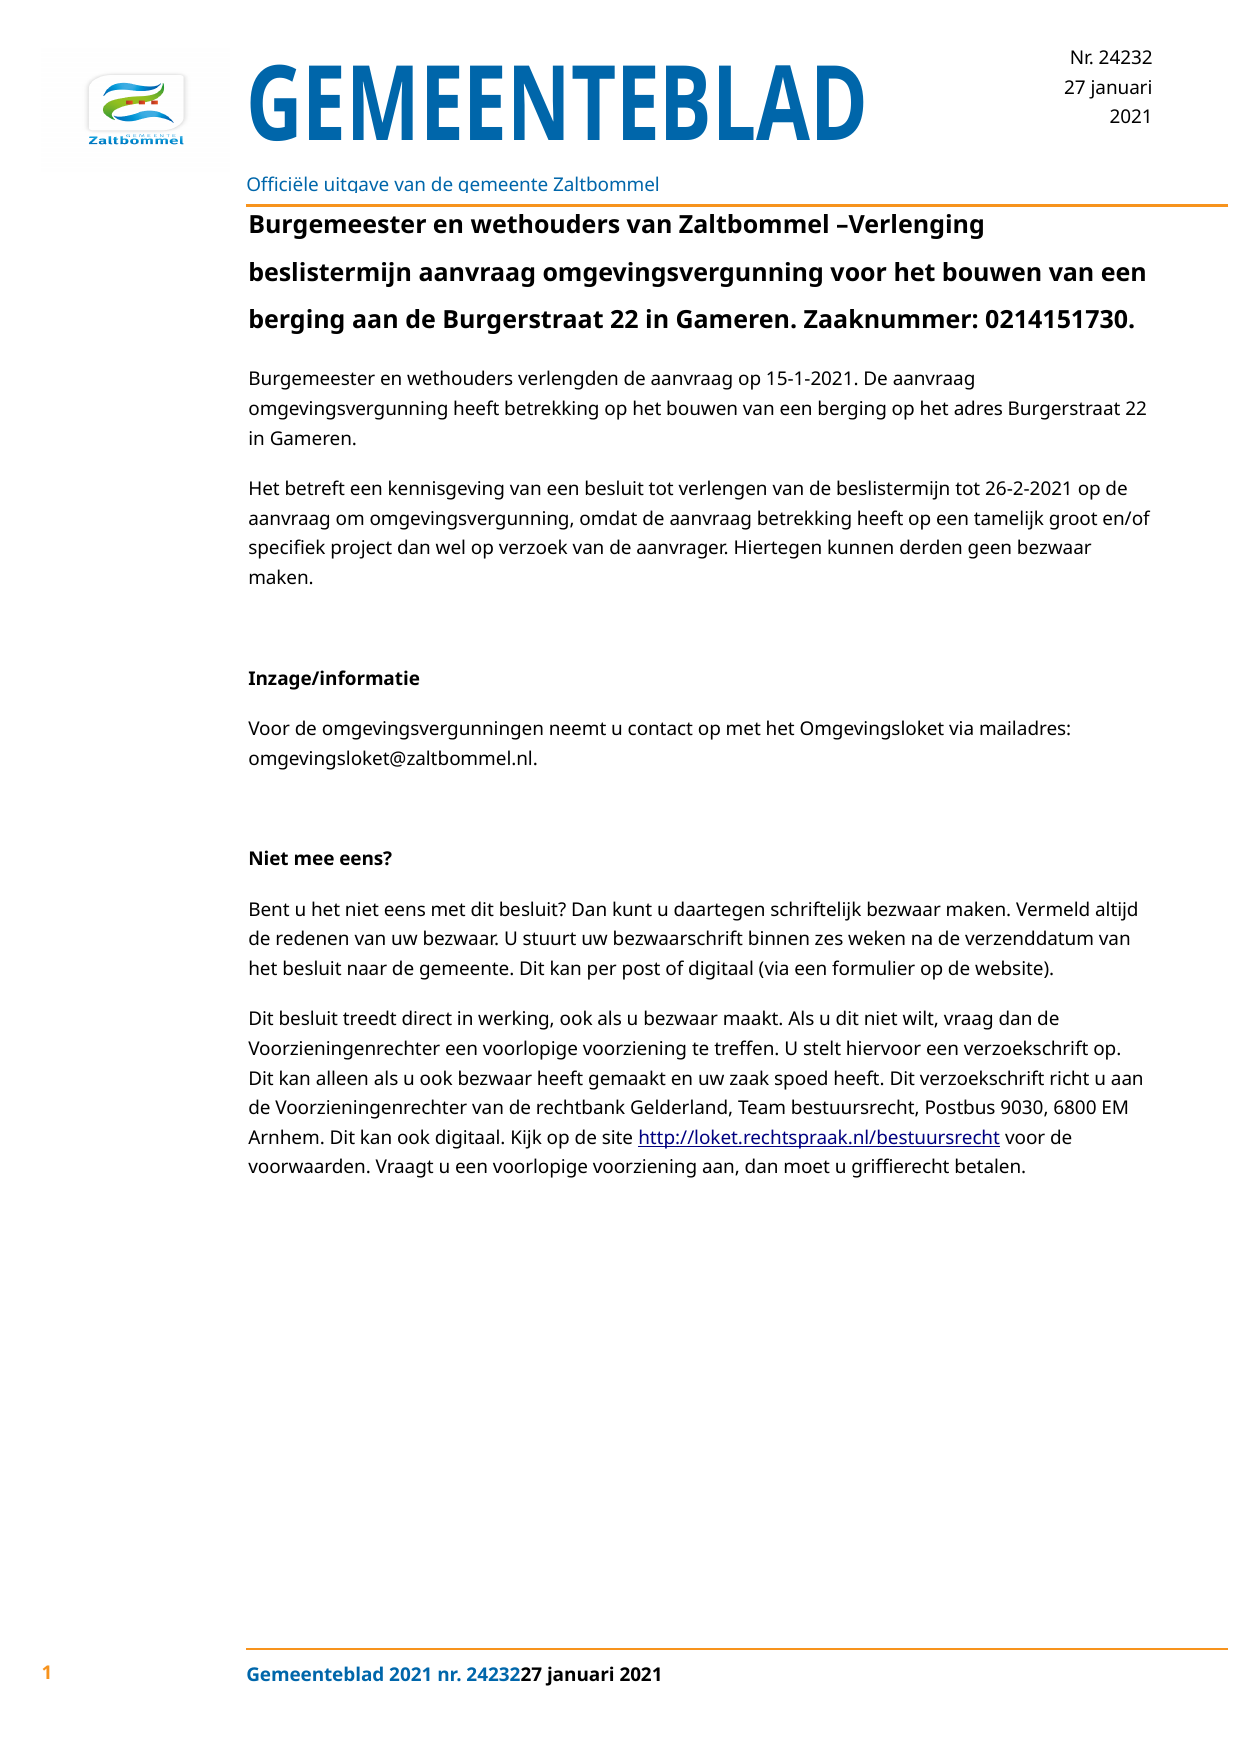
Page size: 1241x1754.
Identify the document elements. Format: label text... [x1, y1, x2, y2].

text Het betreft een kennisgeving van een besluit tot verlengen van de beslistermijn tot 26-2-2021 op de aanvraag om omgevingsvergunning, omdat de aanvraag betrekking heeft op een tamelijk groot en/of specifiek project dan wel op verzoek van de aanvrager. Hiertegen kunnen derden geen bezwaar maken. [248, 475, 1152, 589]
picture [41, 47, 231, 172]
text Dit besluit treedt direct in werking, ook als u bezwaar maakt. Als u dit niet wilt, vraag dan de Voorzieningenrechter een voorlopige voorziening te treffen. U stelt hiervoor een verzoekschrift op. Dit kan alleen als u ook bezwaar heeft gemaakt en uw zaak spoed heeft. Dit verzoekschrift richt u aan de Voorzieningenrechter van de rechtbank Gelderland, Team bestuursrecht, Postbus 9030, 6800 EM Arnhem. Dit kan ook digitaal. Kijk op de site http://loket.rechtspraak.nl/bestuursrecht voor de voorwaarden. Vraagt u een voorlopige voorziening aan, dan moet u griffierecht betalen. [248, 1006, 1152, 1179]
text Voor de omgevingsvergunningen neemt u contact op met het Omgevingsloket via mailadres: omgevingsloket@zaltbommel.nl. [248, 715, 1152, 770]
text Burgemeester en wethouders verlengden de aanvraag op 15-1-2021. De aanvraag omgevingsvergunning heeft betrekking op het bouwen van een berging op het adres Burgerstraat 22 in Gameren. [248, 366, 1152, 450]
text Niet mee eens? [248, 846, 1152, 871]
text Inzage/informatie [248, 665, 1152, 690]
text Bent u het niet eens met dit besluit? Dan kunt u daartegen schriftelijk bezwaar maken. Vermeld altijd de redenen van uw bezwaar. U stuurt uw bezwaarschrift binnen zes weken na de verzenddatum van het besluit naar de gemeente. Dit kan per post of digitaal (via een formulier op de website). [248, 896, 1152, 981]
text Burgemeester en wethouders van Zaltbommel –Verlenging beslistermijn aanvraag omgevingsvergunning voor het bouwen van een berging aan de Burgerstraat 22 in Gameren. Zaaknummer: 0214151730. [248, 207, 1152, 336]
